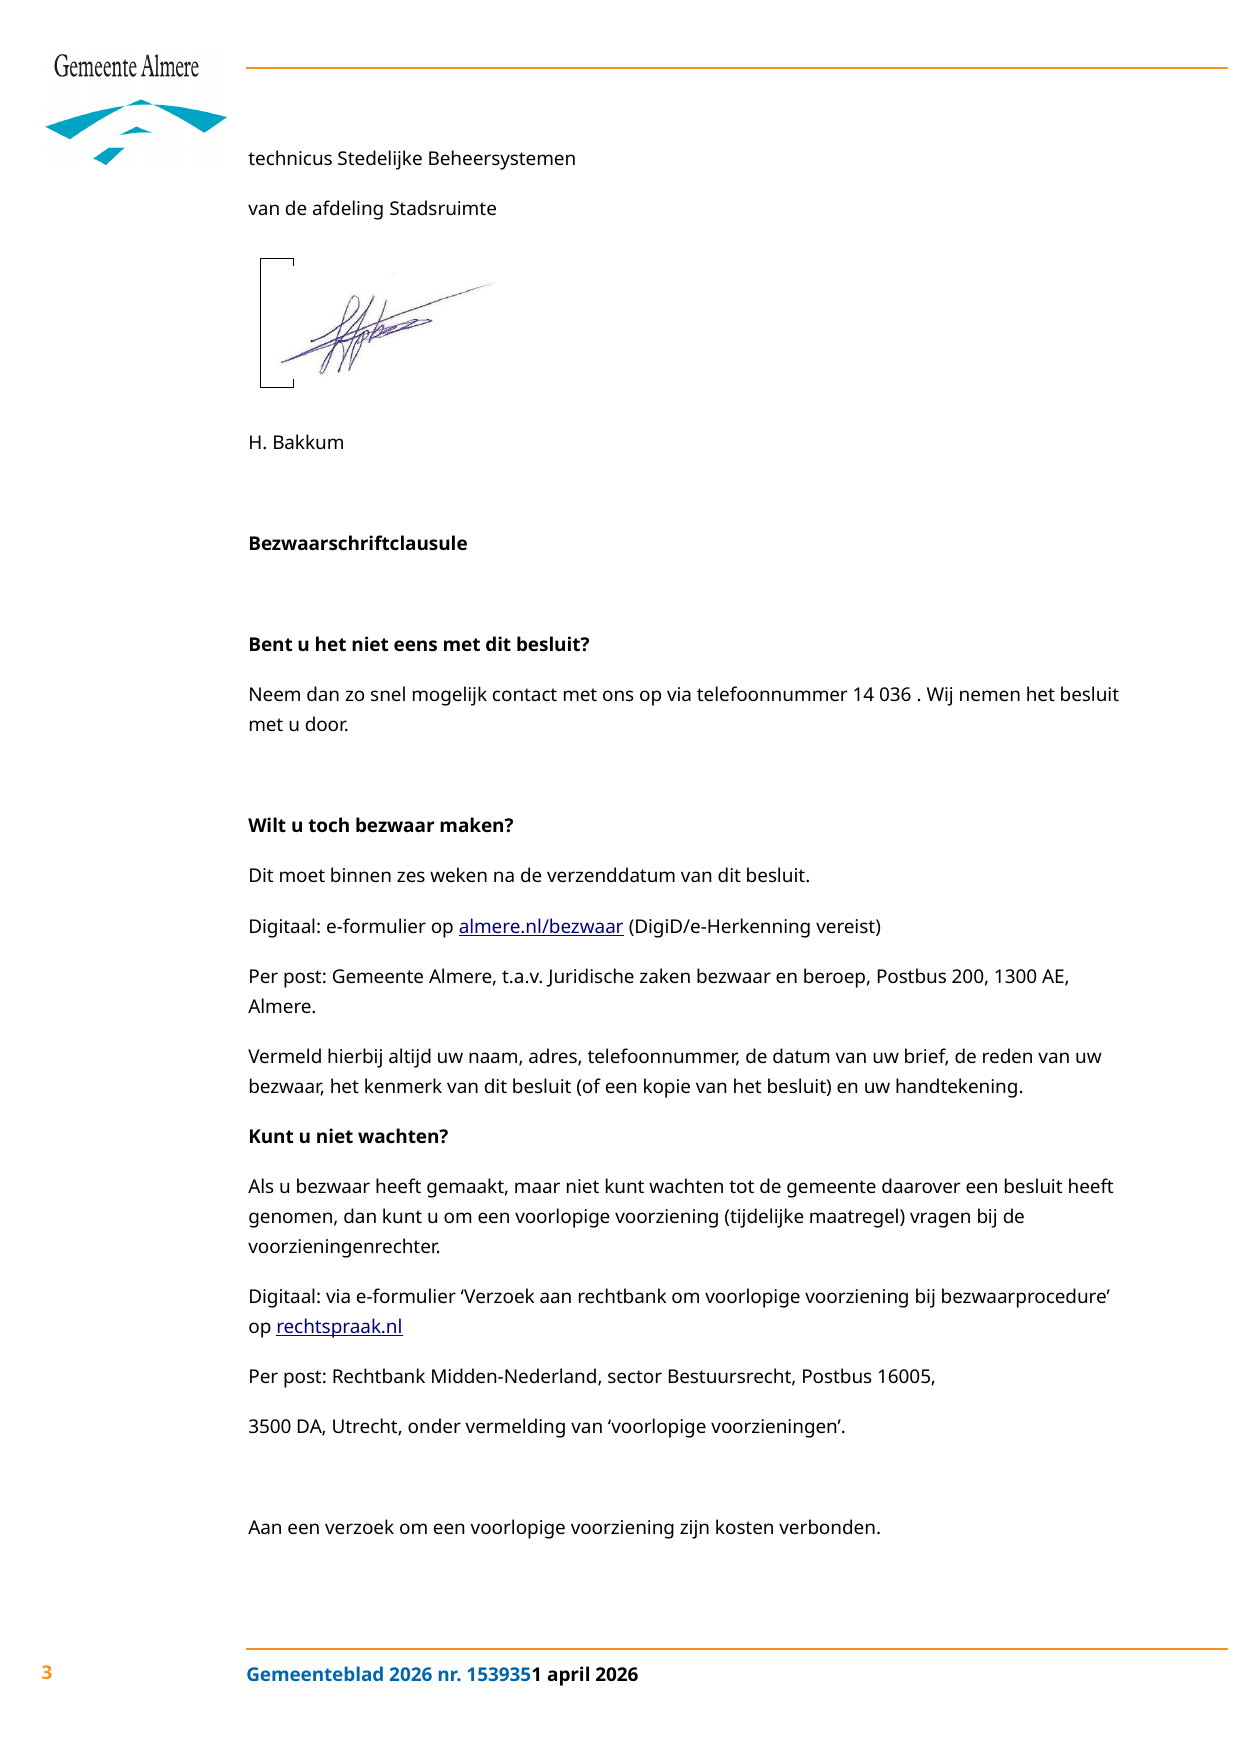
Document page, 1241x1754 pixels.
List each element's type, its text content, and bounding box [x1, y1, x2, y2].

text Aan een verzoek om een voorlopige voorziening zijn kosten verbonden. [248, 1514, 1152, 1540]
text Neem dan zo snel mogelijk contact met ons op via telefoonnummer 14 036 . Wij nemen het besluit met u door. [248, 682, 1152, 737]
text Bezwaarschriftclausule [248, 530, 1152, 556]
text van de afdeling Stadsruimte [248, 196, 1152, 221]
picture [268, 266, 499, 379]
picture [41, 47, 231, 172]
text H. Bakkum [248, 429, 1152, 455]
text technicus Stedelijke Beheersystemen [248, 145, 1152, 171]
text Dit moet binnen zes weken na de verzenddatum van dit besluit. [248, 862, 1152, 888]
text Digitaal: e-formulier op almere.nl/bezwaar (DigiD/e-Herkenning vereist) [248, 913, 1152, 939]
text 3500 DA, Utrecht, onder vermelding van ‘voorlopige voorzieningen’. [248, 1414, 1152, 1439]
text Bent u het niet eens met dit besluit? [248, 631, 1152, 657]
text Kunt u niet wachten? [248, 1123, 1152, 1149]
text Digitaal: via e-formulier ‘Verzoek aan rechtbank om voorlopige voorziening bij bezwaarprocedure’ op rechtspraak.nl [248, 1283, 1152, 1339]
text Per post: Gemeente Almere, t.a.v. Juridische zaken bezwaar en beroep, Postbus 200, 1300 AE, Almere. [248, 963, 1152, 1019]
text Per post: Rechtbank Midden-Nederland, sector Bestuursrecht, Postbus 16005, [248, 1363, 1152, 1389]
text Als u bezwaar heeft gemaakt, maar niet kunt wachten tot de gemeente daarover een besluit heeft genomen, dan kunt u om een voorlopige voorziening (tijdelijke maatregel) vragen bij de voorzieningenrechter. [248, 1174, 1152, 1259]
text Wilt u toch bezwaar maken? [248, 812, 1152, 838]
text Vermeld hierbij altijd uw naam, adres, telefoonnummer, de datum van uw brief, de reden van uw bezwaar, het kenmerk van dit besluit (of een kopie van het besluit) en uw handtekening. [248, 1043, 1152, 1099]
